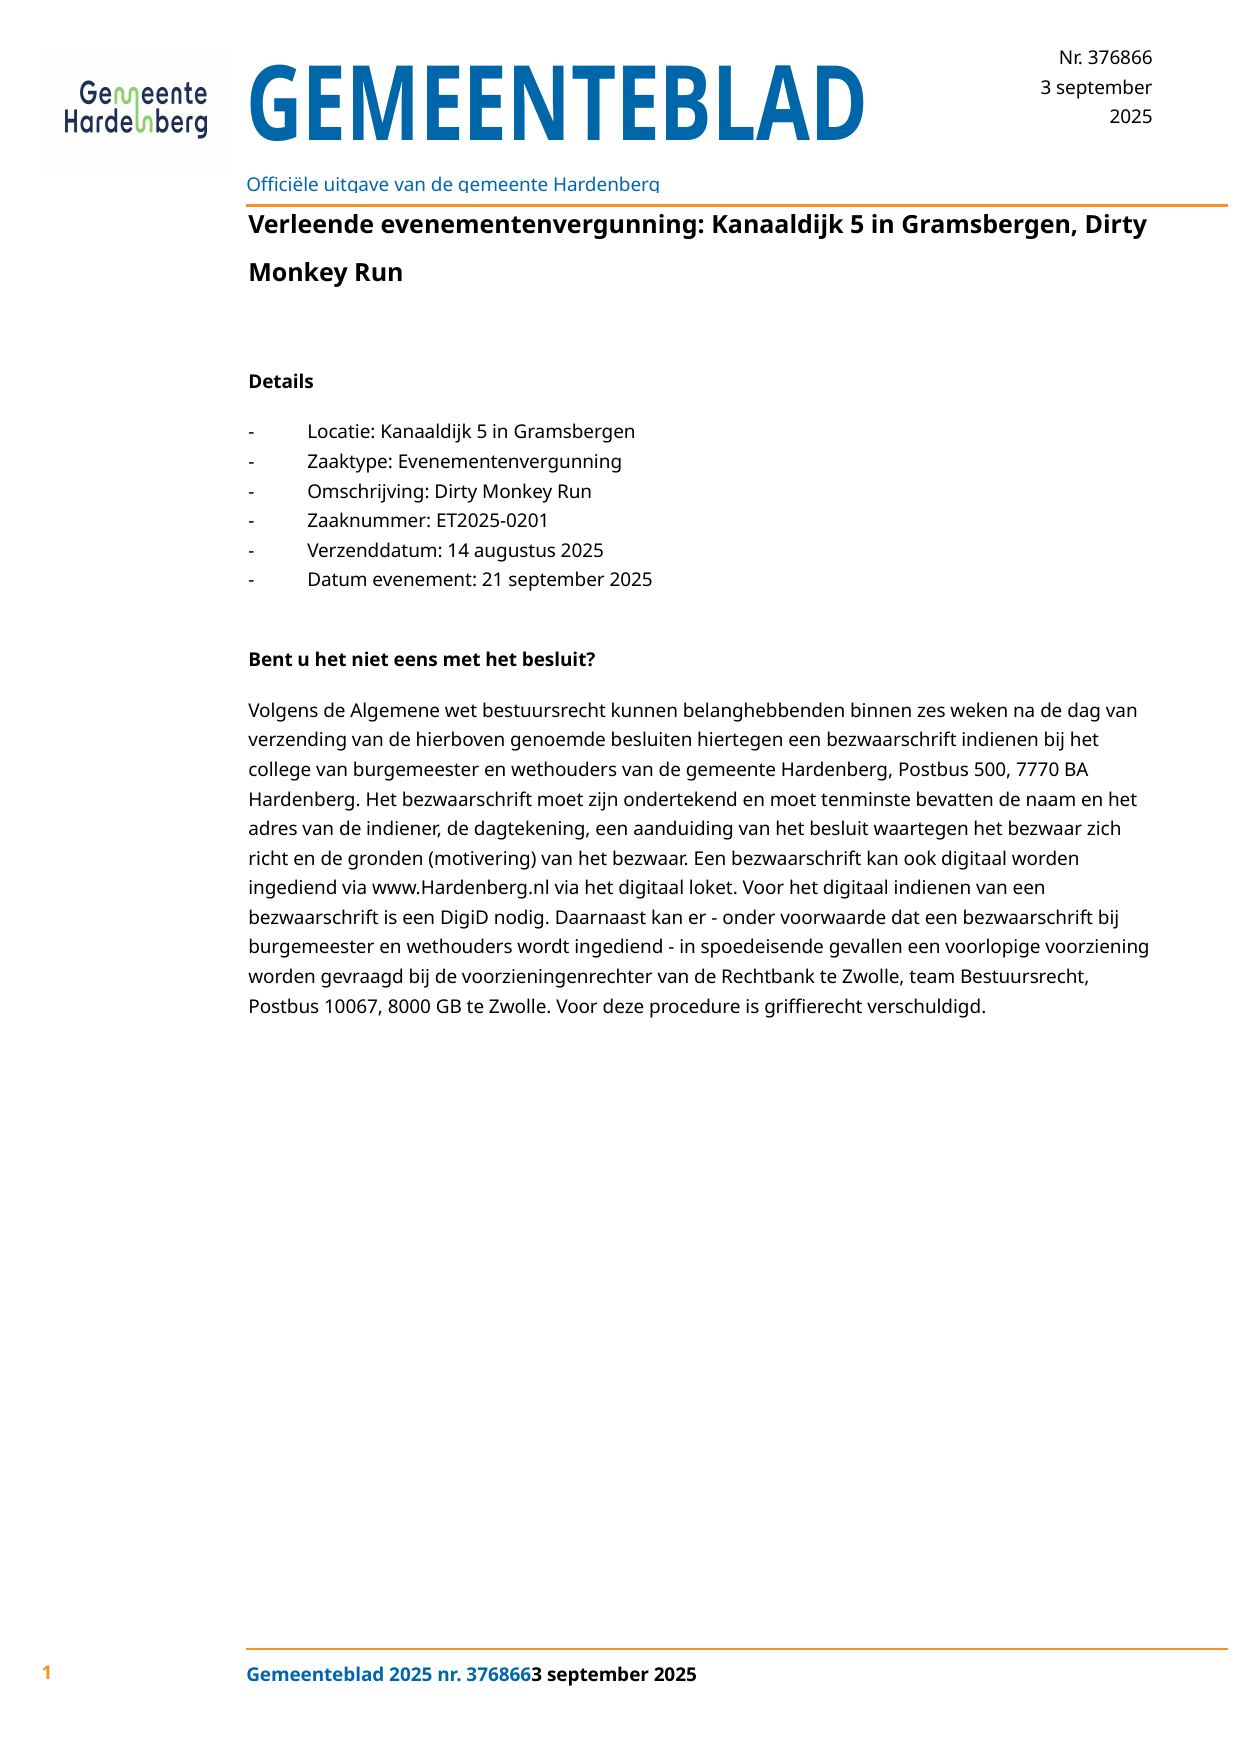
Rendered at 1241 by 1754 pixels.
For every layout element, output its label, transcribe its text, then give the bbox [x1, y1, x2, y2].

list Datum evenement: 21 september 2025 [248, 567, 1152, 592]
list Omschrijving: Dirty Monkey Run [248, 478, 1152, 504]
text Verleende evenementenvergunning: Kanaaldijk 5 in Gramsbergen, Dirty Monkey Run [248, 207, 1152, 288]
list Zaaknummer: ET2025-0201 [248, 507, 1152, 533]
text Volgens de Algemene wet bestuursrecht kunnen belanghebbenden binnen zes weken na de dag van verzending van de hierboven genoemde besluiten hiertegen een bezwaarschrift indienen bij het college van burgemeester en wethouders van de gemeente Hardenberg, Postbus 500, 7770 BA Hardenberg. Het bezwaarschrift moet zijn ondertekend en moet tenminste bevatten de naam en het adres van de indiener, de dagtekening, een aanduiding van het besluit waartegen het bezwaar zich richt en de gronden (motivering) van het bezwaar. Een bezwaarschrift kan ook digitaal worden ingediend via www.Hardenberg.nl via het digitaal loket. Voor het digitaal indienen van een bezwaarschrift is een DigiD nodig. Daarnaast kan er - onder voorwaarde dat een bezwaarschrift bij burgemeester en wethouders wordt ingediend - in spoedeisende gevallen een voorlopige voorziening worden gevraagd bij de voorzieningenrechter van de Rechtbank te Zwolle, team Bestuursrecht, Postbus 10067, 8000 GB te Zwolle. Voor deze procedure is griffierecht verschuldigd. [248, 697, 1152, 1019]
text Details [248, 368, 1152, 394]
text Bent u het niet eens met het besluit? [248, 647, 1152, 672]
list Verzenddatum: 14 augustus 2025 [248, 537, 1152, 563]
list Zaaktype: Evenementenvergunning [248, 448, 1152, 474]
list Locatie: Kanaaldijk 5 in Gramsbergen [248, 419, 1152, 444]
picture [41, 47, 231, 172]
